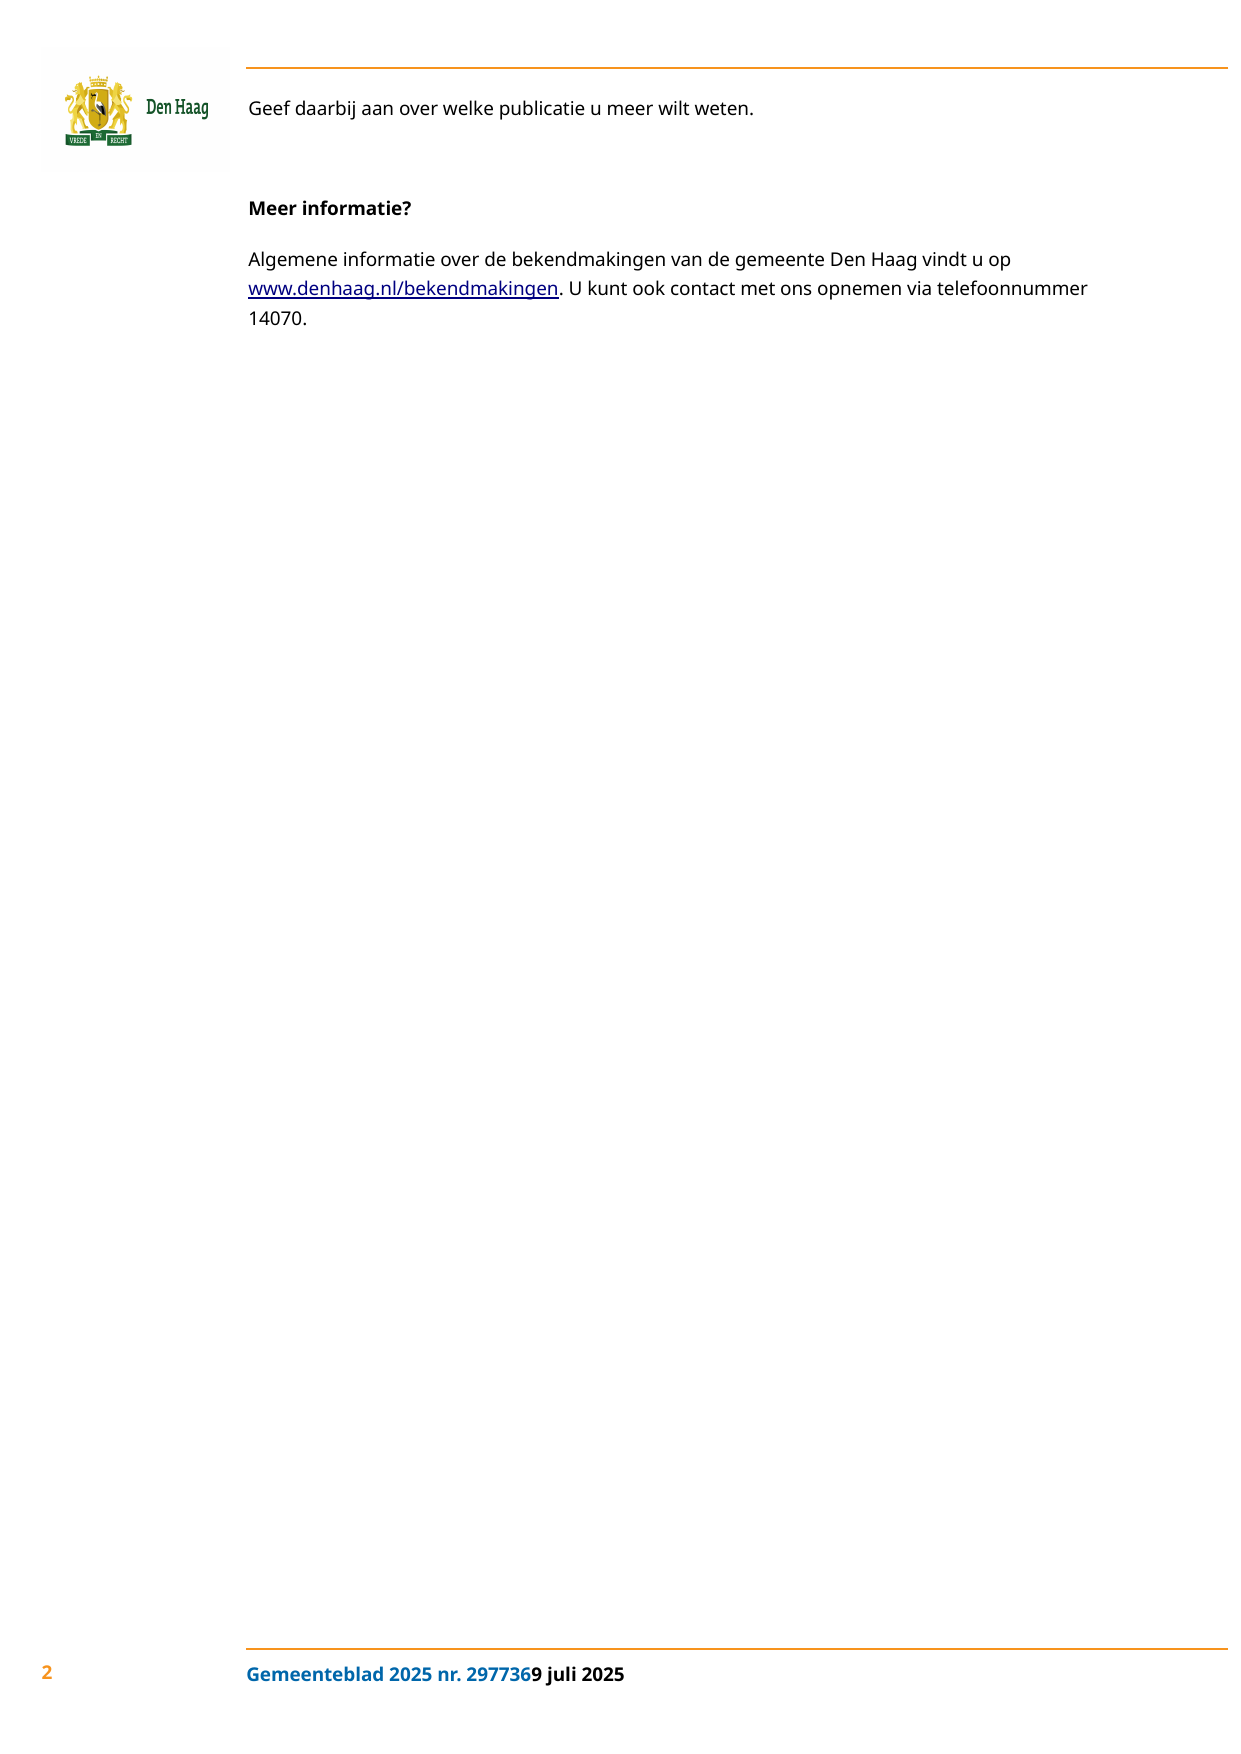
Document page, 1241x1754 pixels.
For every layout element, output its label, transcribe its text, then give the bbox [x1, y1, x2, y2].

picture [41, 47, 231, 172]
text Meer informatie? [248, 196, 1152, 221]
text Algemene informatie over de bekendmakingen van de gemeente Den Haag vindt u op www.denhaag.nl/bekendmakingen. U kunt ook contact met ons opnemen via telefoonnummer 14070. [248, 246, 1152, 331]
text Geef daarbij aan over welke publicatie u meer wilt weten. [248, 95, 1152, 121]
